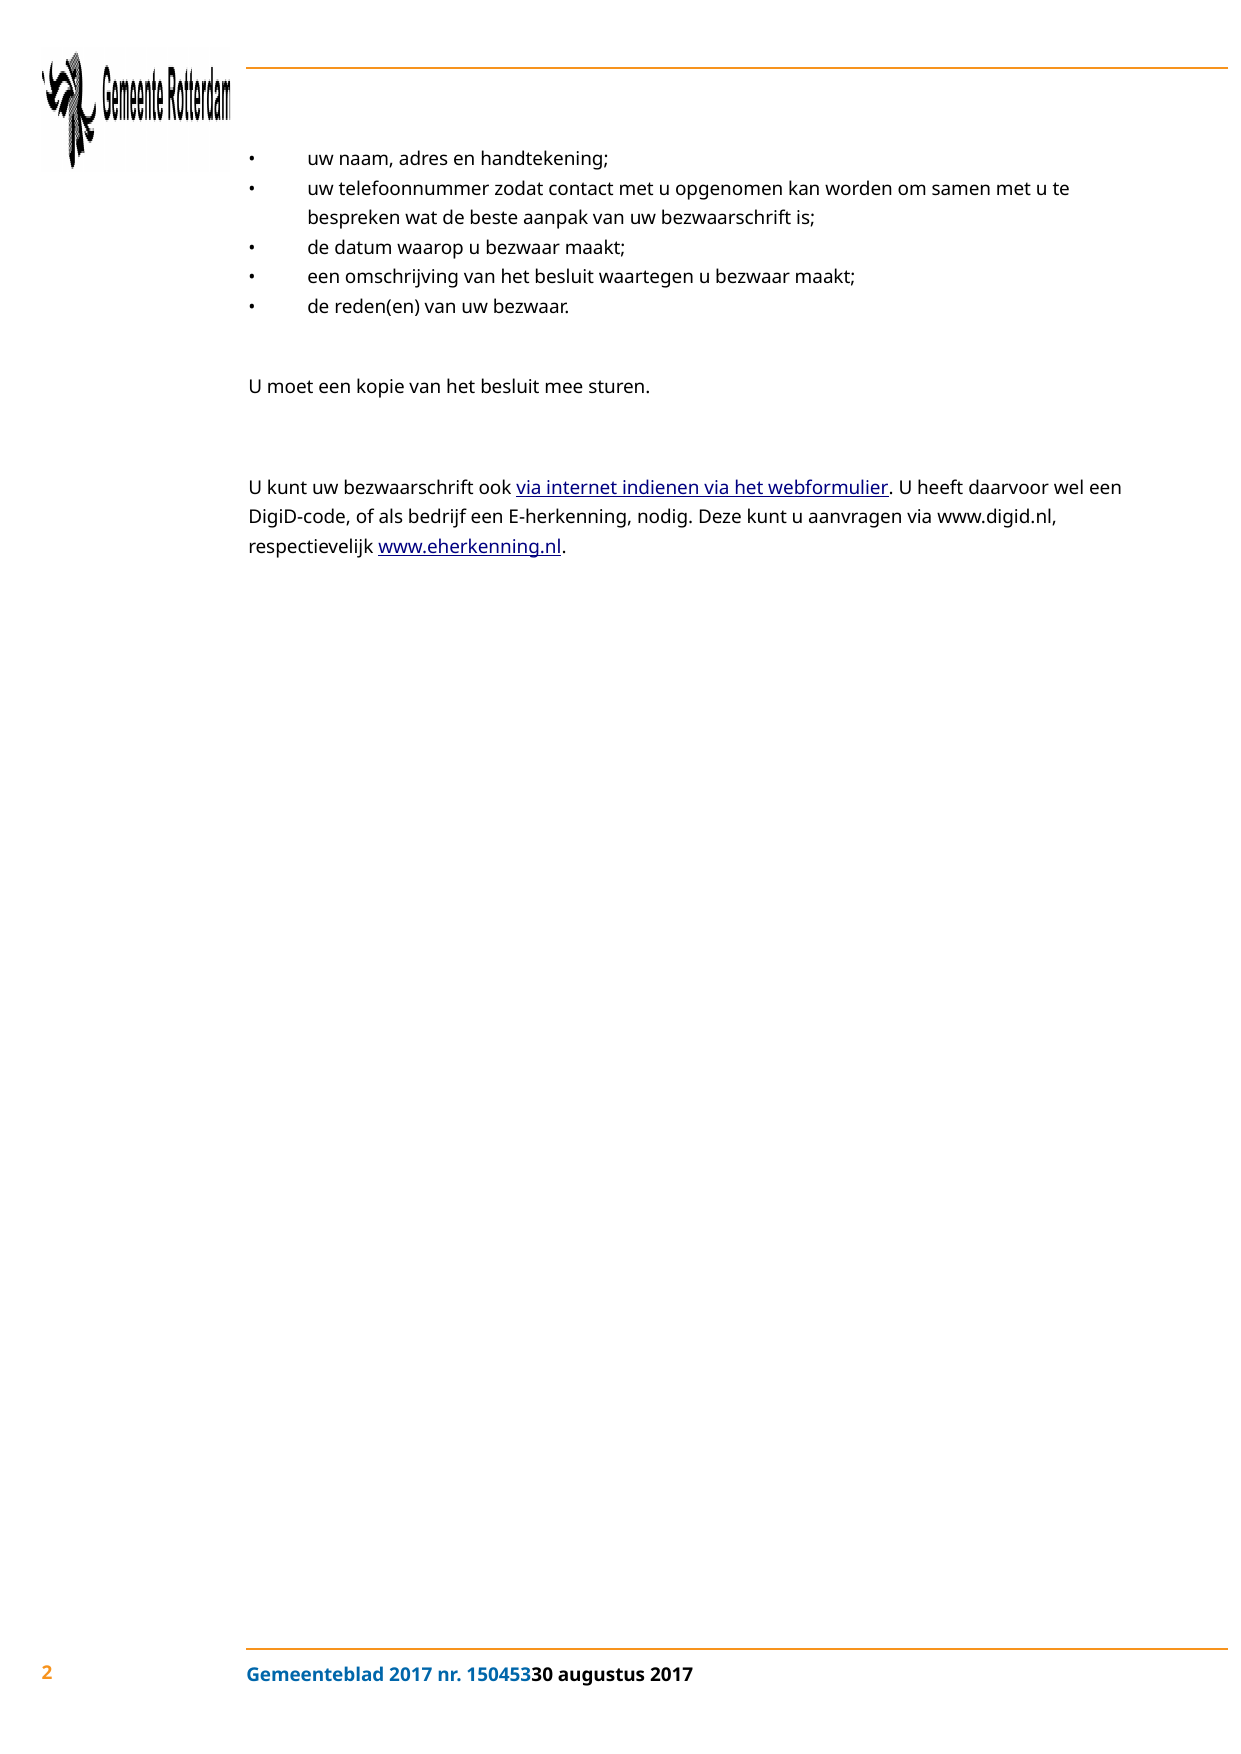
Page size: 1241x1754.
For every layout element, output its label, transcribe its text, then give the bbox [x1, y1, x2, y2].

list uw telefoonnummer zodat contact met u opgenomen kan worden om samen met u te bespreken wat de beste aanpak van uw bezwaarschrift is; [248, 175, 1152, 230]
text U moet een kopie van het besluit mee sturen. [248, 373, 1152, 399]
picture [41, 47, 231, 172]
list de datum waarop u bezwaar maakt; [248, 234, 1152, 260]
text U kunt uw bezwaarschrift ook via internet indienen via het webformulier. U heeft daarvoor wel een DigiD-code, of als bedrijf een E-herkenning, nodig. Deze kunt u aanvragen via www.digid.nl, respectievelijk www.eherkenning.nl. [248, 474, 1152, 559]
list uw naam, adres en handtekening; [248, 145, 1152, 171]
list de reden(en) van uw bezwaar. [248, 293, 1152, 319]
list een omschrijving van het besluit waartegen u bezwaar maakt; [248, 263, 1152, 289]
